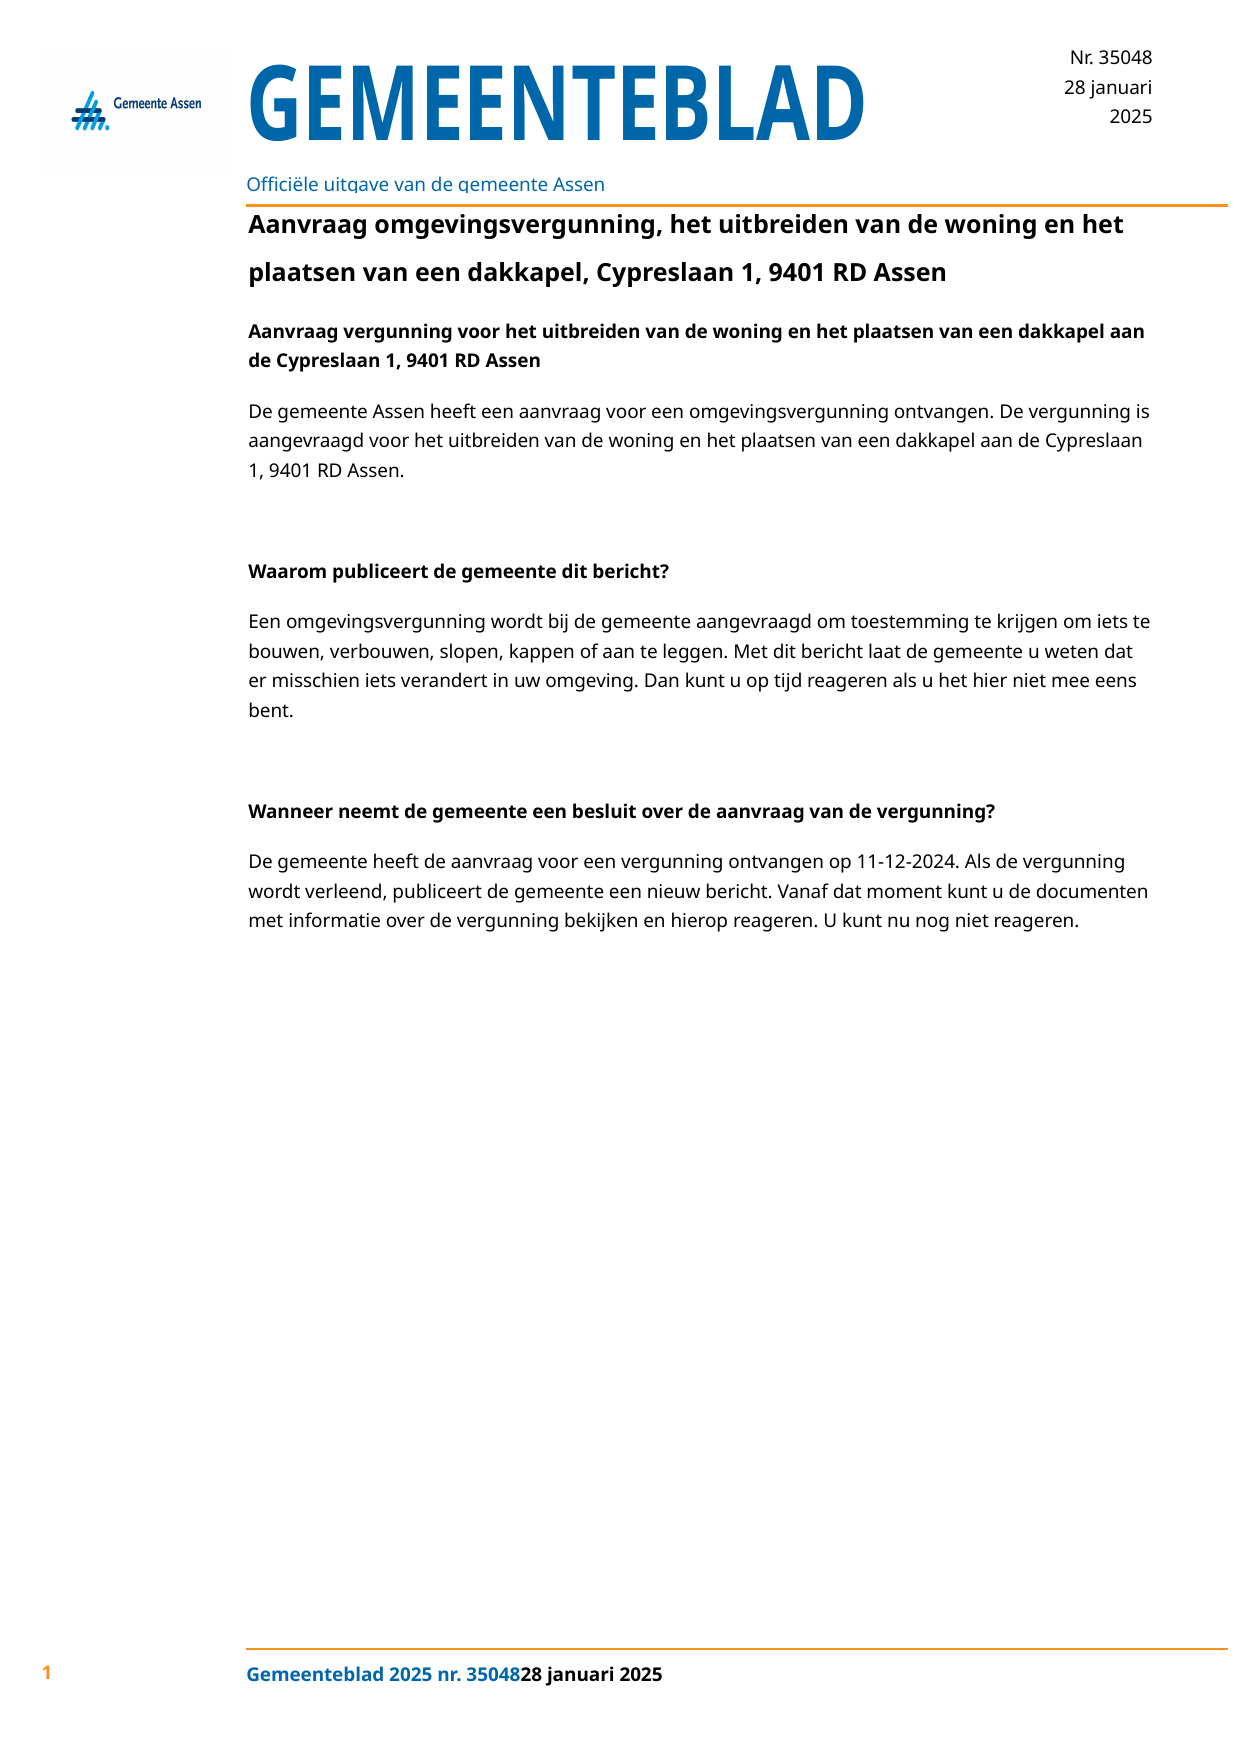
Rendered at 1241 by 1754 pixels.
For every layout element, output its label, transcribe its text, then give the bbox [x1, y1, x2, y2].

text Wanneer neemt de gemeente een besluit over de aanvraag van de vergunning? [248, 798, 1152, 824]
text De gemeente heeft de aanvraag voor een vergunning ontvangen op 11-12-2024. Als de vergunning wordt verleend, publiceert de gemeente een nieuw bericht. Vanaf dat moment kunt u de documenten met informatie over de vergunning bekijken en hierop reageren. U kunt nu nog niet reageren. [248, 848, 1152, 933]
text Een omgevingsvergunning wordt bij de gemeente aangevraagd om toestemming te krijgen om iets te bouwen, verbouwen, slopen, kappen of aan te leggen. Met dit bericht laat de gemeente u weten dat er misschien iets verandert in uw omgeving. Dan kunt u op tijd reageren als u het hier niet mee eens bent. [248, 608, 1152, 723]
text Aanvraag omgevingsvergunning, het uitbreiden van de woning en het plaatsen van een dakkapel, Cypreslaan 1, 9401 RD Assen [248, 207, 1152, 288]
text De gemeente Assen heeft een aanvraag voor een omgevingsvergunning ontvangen. De vergunning is aangevraagd voor het uitbreiden van de woning en het plaatsen van een dakkapel aan de Cypreslaan 1, 9401 RD Assen. [248, 398, 1152, 483]
text Waarom publiceert de gemeente dit bericht? [248, 558, 1152, 584]
picture [41, 47, 231, 172]
text Aanvraag vergunning voor het uitbreiden van de woning en het plaatsen van een dakkapel aan de Cypreslaan 1, 9401 RD Assen [248, 318, 1152, 373]
